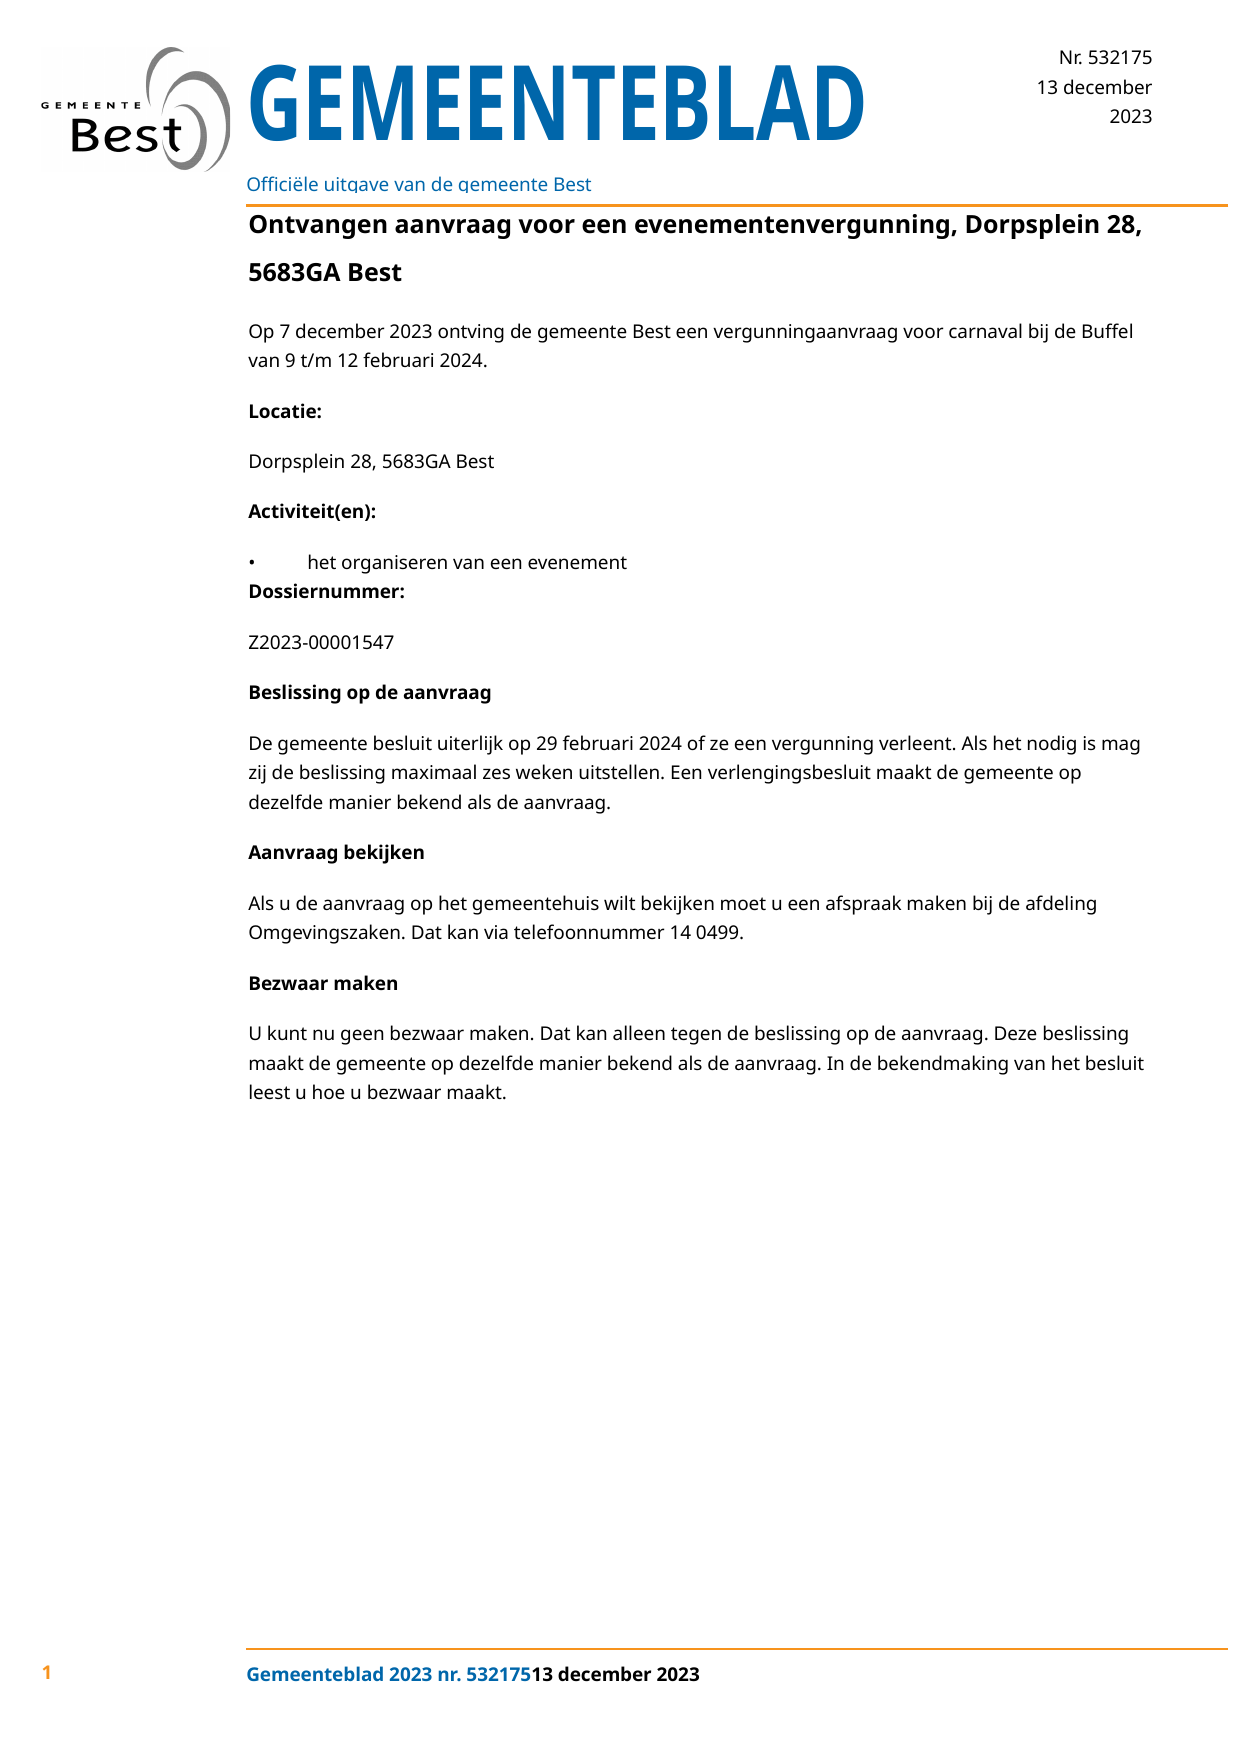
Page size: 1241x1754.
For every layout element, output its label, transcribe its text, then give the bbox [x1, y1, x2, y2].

text U kunt nu geen bezwaar maken. Dat kan alleen tegen de beslissing op de aanvraag. Deze beslissing maakt de gemeente op dezelfde manier bekend als de aanvraag. In de bekendmaking van het besluit leest u hoe u bezwaar maakt. [248, 1020, 1152, 1105]
text De gemeente besluit uiterlijk op 29 februari 2024 of ze een vergunning verleent. Als het nodig is mag zij de beslissing maximaal zes weken uitstellen. Een verlengingsbesluit maakt de gemeente op dezelfde manier bekend als de aanvraag. [248, 730, 1152, 815]
text Dorpsplein 28, 5683GA Best [248, 448, 1152, 474]
picture [41, 47, 231, 172]
text Aanvraag bekijken [248, 839, 1152, 865]
text Activiteit(en): [248, 499, 1152, 524]
text Bezwaar maken [248, 970, 1152, 996]
list het organiseren van een evenement [248, 549, 1152, 575]
text Ontvangen aanvraag voor een evenementenvergunning, Dorpsplein 28, 5683GA Best [248, 207, 1152, 288]
text Als u de aanvraag op het gemeentehuis wilt bekijken moet u een afspraak maken bij de afdeling Omgevingszaken. Dat kan via telefoonnummer 14 0499. [248, 890, 1152, 945]
text Op 7 december 2023 ontving de gemeente Best een vergunningaanvraag voor carnaval bij de Buffel van 9 t/m 12 februari 2024. [248, 318, 1152, 373]
text Beslissing op de aanvraag [248, 679, 1152, 705]
text Locatie: [248, 398, 1152, 424]
text Z2023-00001547 [248, 629, 1152, 655]
text Dossiernummer: [248, 579, 1152, 604]
